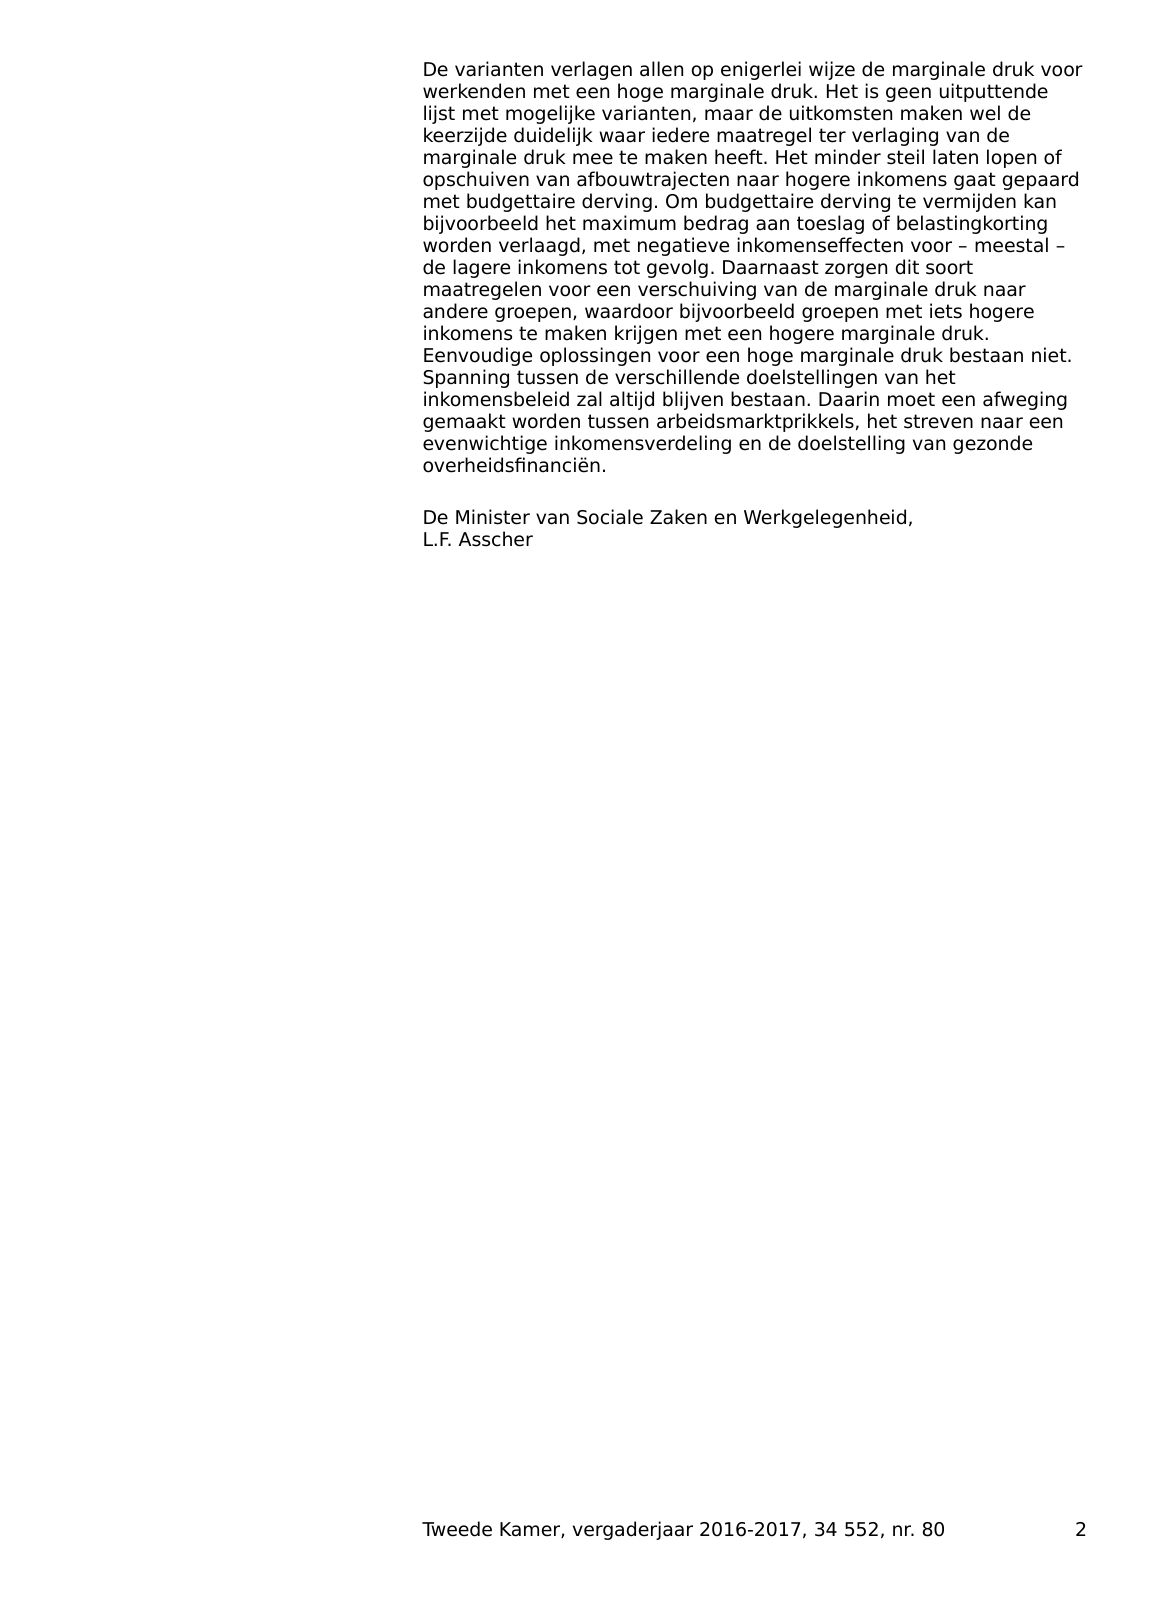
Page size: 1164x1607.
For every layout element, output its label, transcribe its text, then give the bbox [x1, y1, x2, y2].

text De Minister van Sociale Zaken en Werkgelegenheid, L.F. Asscher [422, 507, 1087, 551]
text De varianten verlagen allen op enigerlei wijze de marginale druk voor werkenden met een hoge marginale druk. Het is geen uitputtende lijst met mogelijke varianten, maar de uitkomsten maken wel de keerzijde duidelijk waar iedere maatregel ter verlaging van de marginale druk mee te maken heeft. Het minder steil laten lopen of opschuiven van afbouwtrajecten naar hogere inkomens gaat gepaard met budgettaire derving. Om budgettaire derving te vermijden kan bijvoorbeeld het maximum bedrag aan toeslag of belastingkorting worden verlaagd, met negatieve inkomenseffecten voor – meestal – de lagere inkomens tot gevolg. Daarnaast zorgen dit soort maatregelen voor een verschuiving van de marginale druk naar andere groepen, waardoor bijvoorbeeld groepen met iets hogere inkomens te maken krijgen met een hogere marginale druk. [422, 59, 1087, 345]
text Eenvoudige oplossingen voor een hoge marginale druk bestaan niet. Spanning tussen de verschillende doelstellingen van het inkomensbeleid zal altijd blijven bestaan. Daarin moet een afweging gemaakt worden tussen arbeidsmarktprikkels, het streven naar een evenwichtige inkomensverdeling en de doelstelling van gezonde overheidsfinanciën. [422, 345, 1087, 477]
